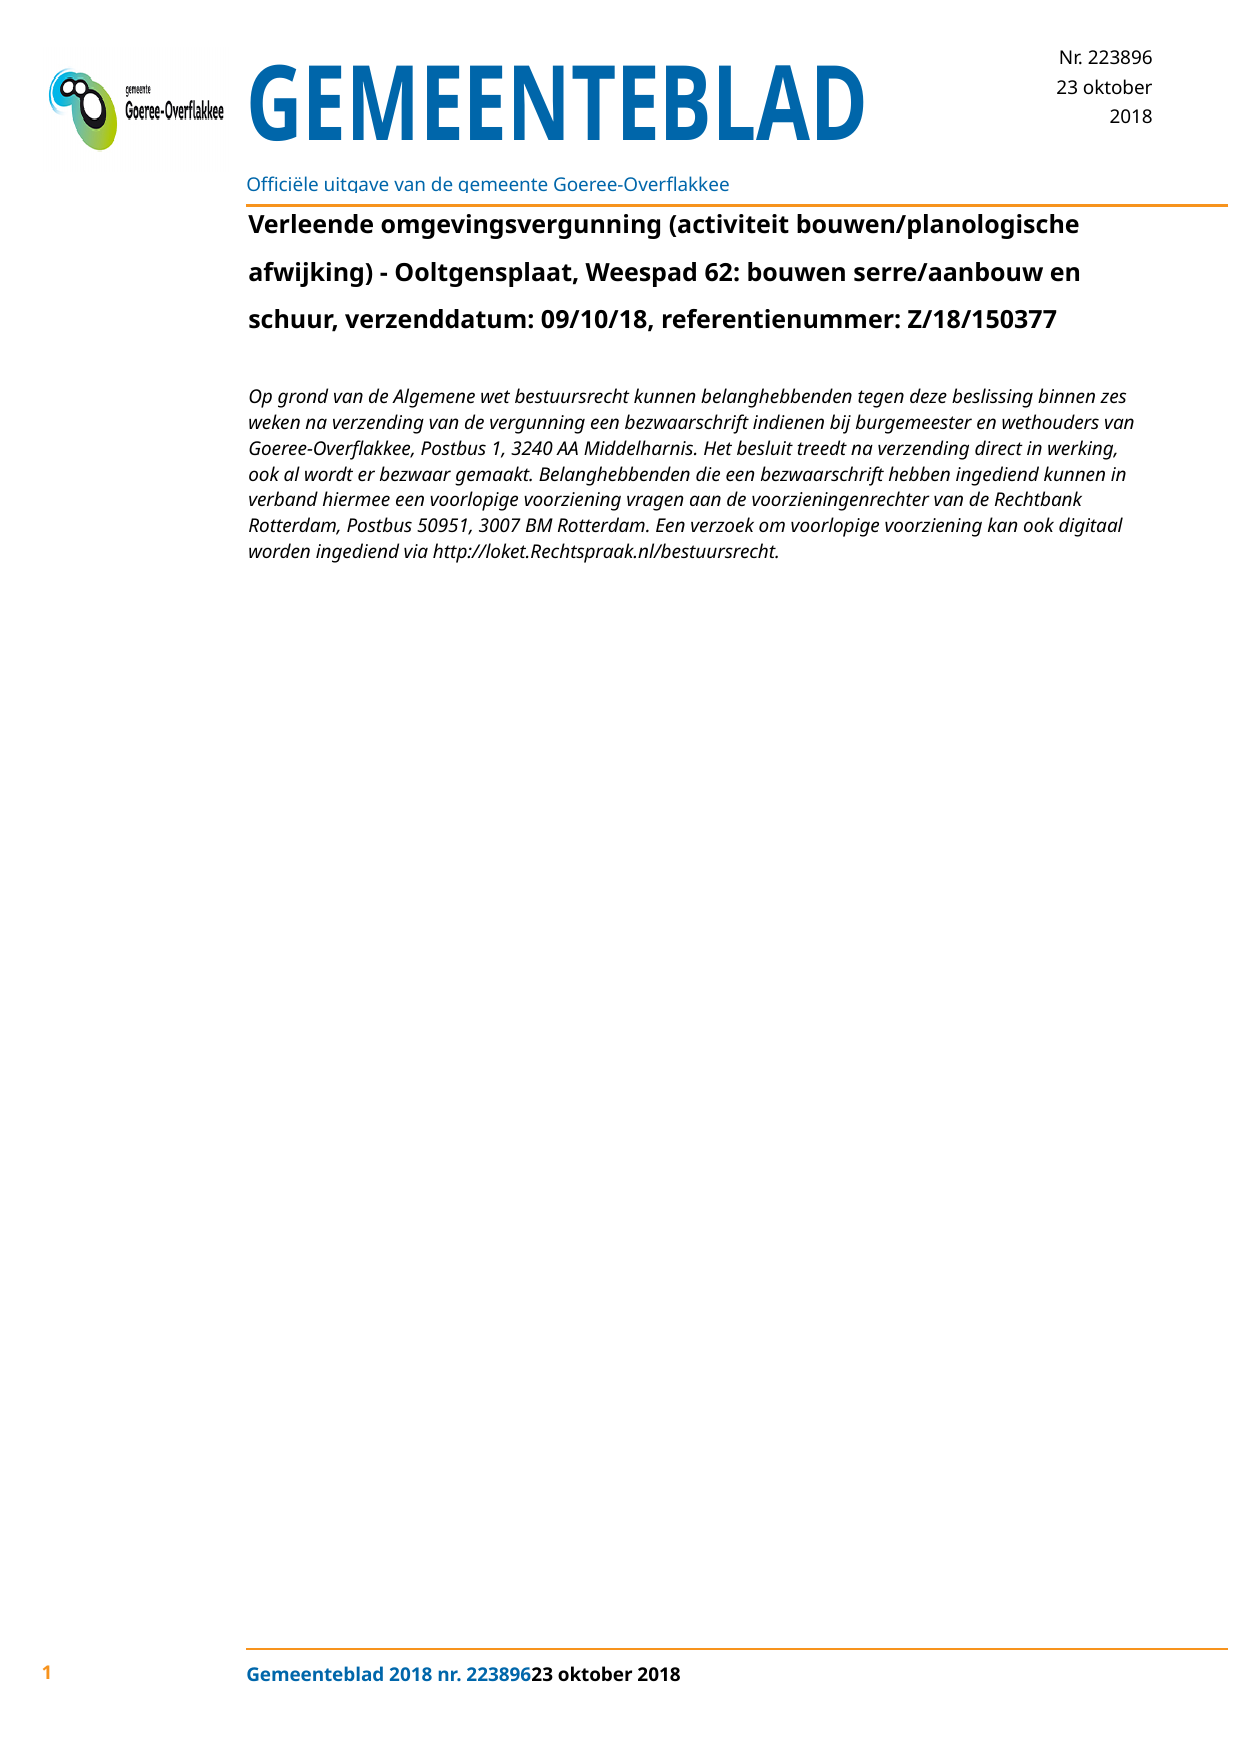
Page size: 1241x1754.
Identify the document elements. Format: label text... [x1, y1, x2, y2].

text Op grond van de Algemene wet bestuursrecht kunnen belanghebbenden tegen deze beslissing binnen zes weken na verzending van de vergunning een bezwaarschrift indienen bij burgemeester en wethouders van Goeree-Overflakkee, Postbus 1, 3240 AA Middelharnis. Het besluit treedt na verzending direct in werking, ook al wordt er bezwaar gemaakt. Belanghebbenden die een bezwaarschrift hebben ingediend kunnen in verband hiermee een voorlopige voorziening vragen aan de voorzieningenrechter van de Rechtbank Rotterdam, Postbus 50951, 3007 BM Rotterdam. Een verzoek om voorlopige voorziening kan ook digitaal worden ingediend via http://loket.Rechtspraak.nl/bestuursrecht. [248, 384, 1152, 564]
picture [41, 47, 231, 172]
text Verleende omgevingsvergunning (activiteit bouwen/planologische afwijking) - Ooltgensplaat, Weespad 62: bouwen serre/aanbouw en schuur, verzenddatum: 09/10/18, referentienummer: Z/18/150377 [248, 207, 1152, 336]
